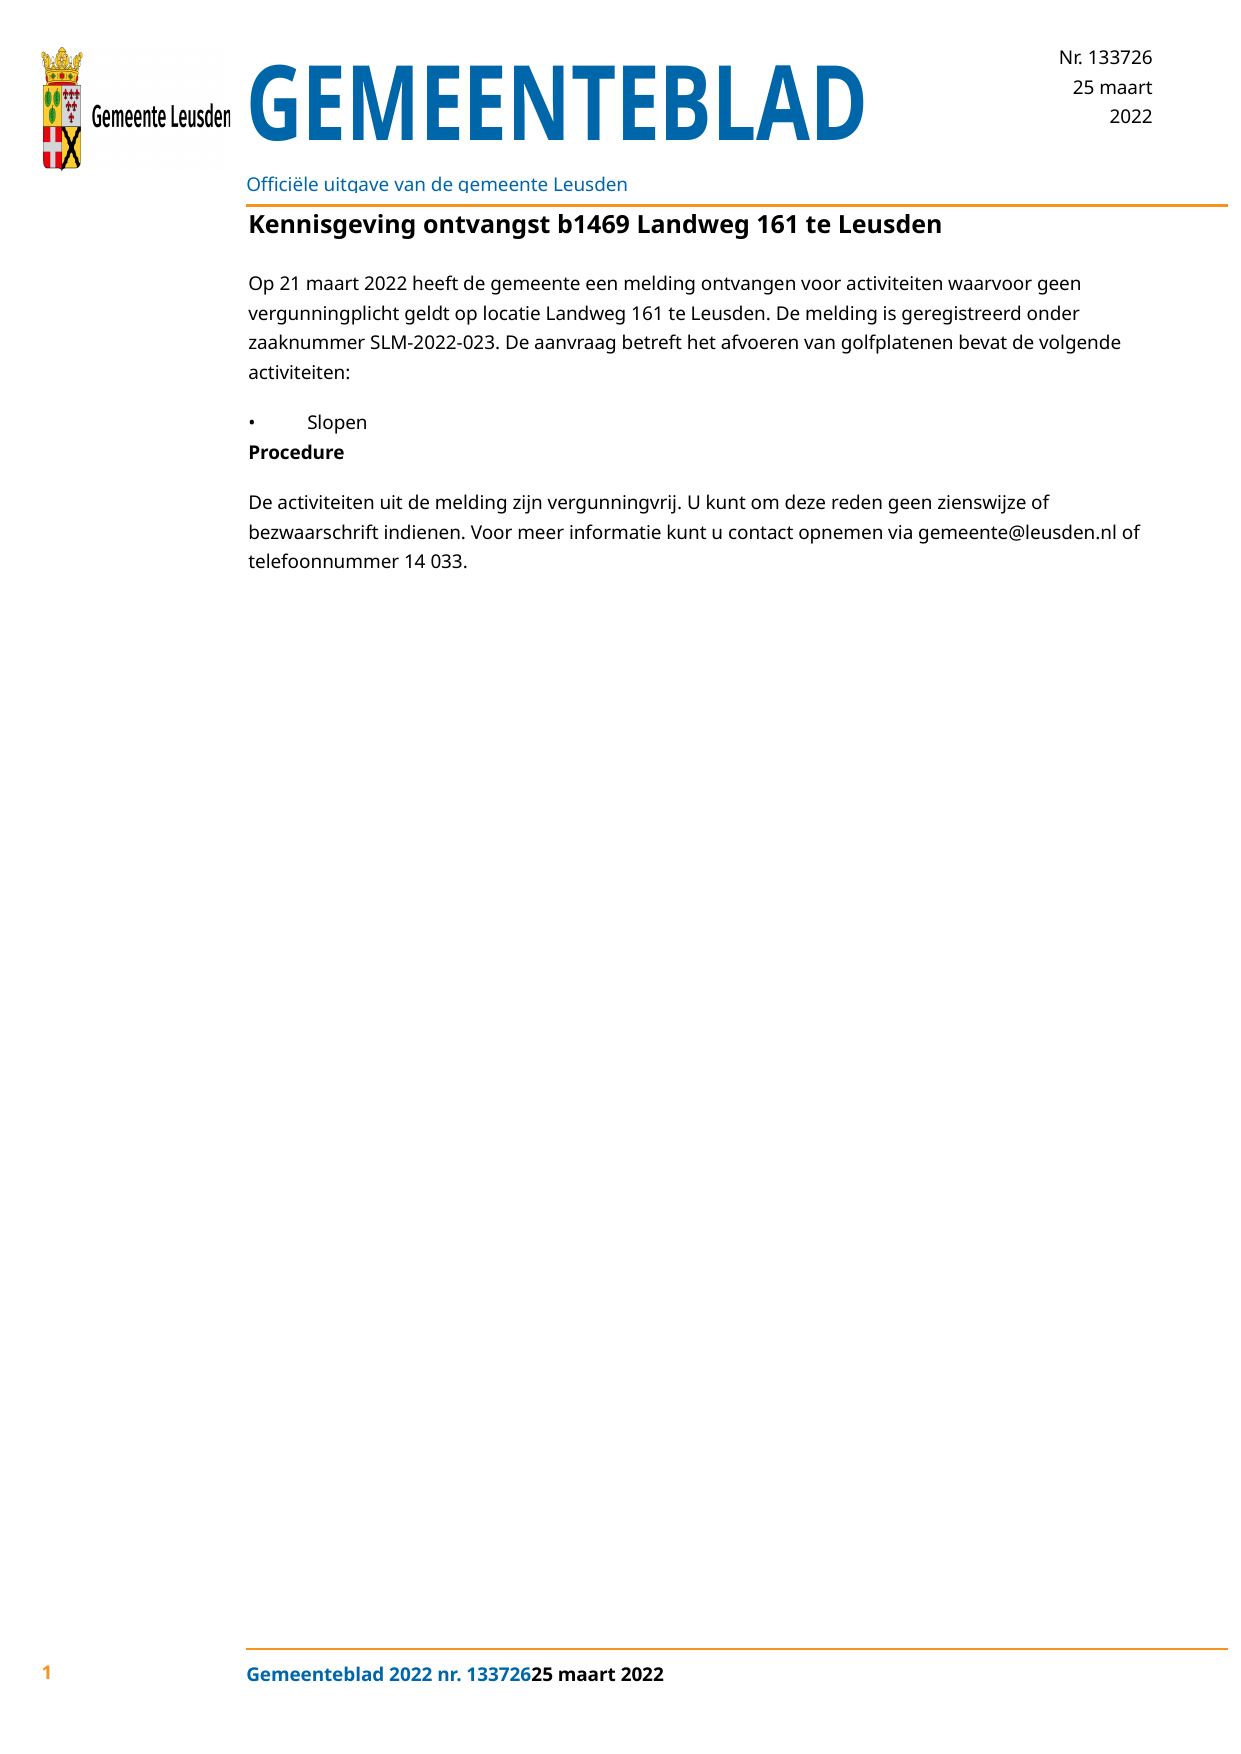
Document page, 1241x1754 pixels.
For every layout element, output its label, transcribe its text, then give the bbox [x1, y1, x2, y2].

text Kennisgeving ontvangst b1469 Landweg 161 te Leusden [248, 207, 1152, 241]
text Procedure [248, 439, 1152, 465]
text De activiteiten uit de melding zijn vergunningvrij. U kunt om deze reden geen zienswijze of bezwaarschrift indienen. Voor meer informatie kunt u contact opnemen via gemeente@leusden.nl of telefoonnummer 14 033. [248, 489, 1152, 574]
list Slopen [248, 409, 1152, 435]
picture [41, 47, 231, 172]
text Op 21 maart 2022 heeft de gemeente een melding ontvangen voor activiteiten waarvoor geen vergunningplicht geldt op locatie Landweg 161 te Leusden. De melding is geregistreerd onder zaaknummer SLM-2022-023. De aanvraag betreft het afvoeren van golfplatenen bevat de volgende activiteiten: [248, 270, 1152, 385]
